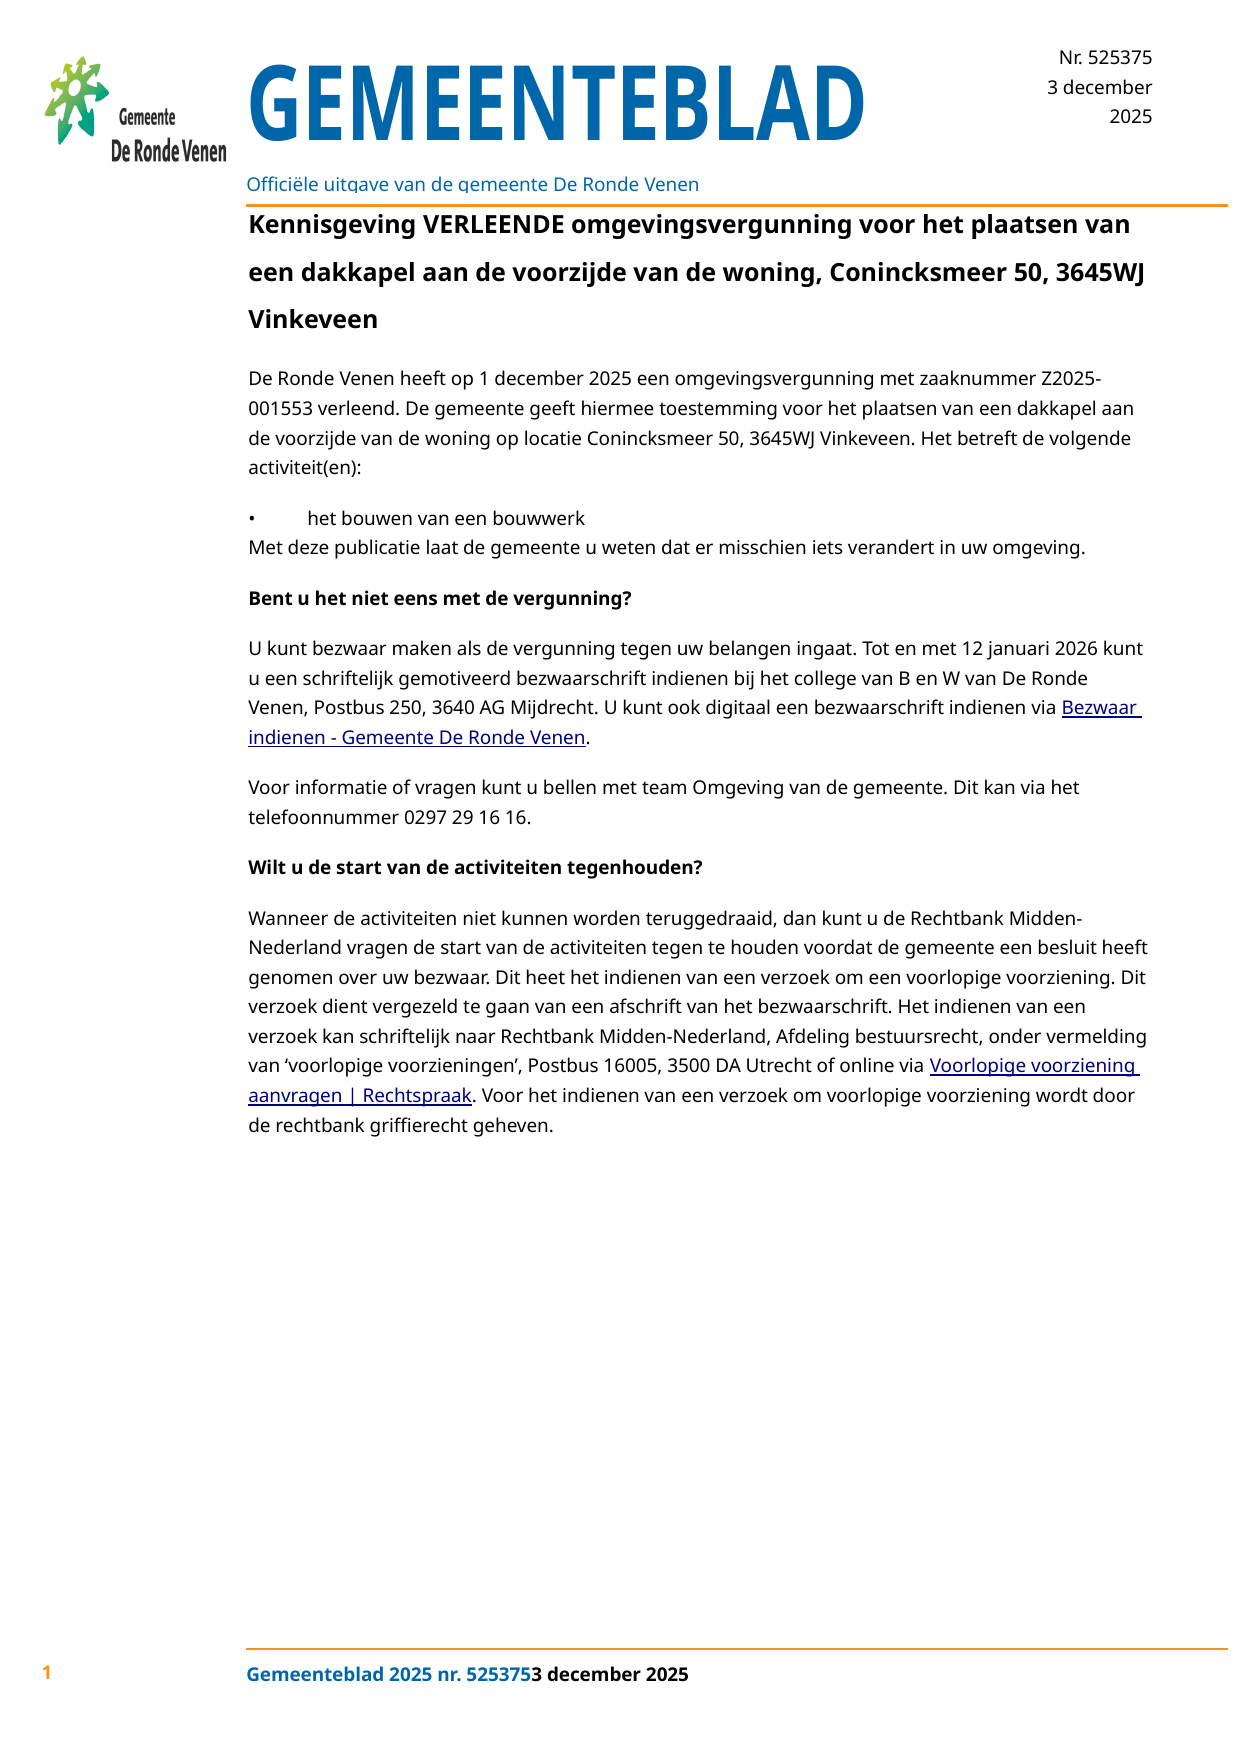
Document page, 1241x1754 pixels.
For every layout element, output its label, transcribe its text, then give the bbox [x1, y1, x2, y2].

text De Ronde Venen heeft op 1 december 2025 een omgevingsvergunning met zaaknummer Z2025-001553 verleend. De gemeente geeft hiermee toestemming voor het plaatsen van een dakkapel aan de voorzijde van de woning op locatie Conincksmeer 50, 3645WJ Vinkeveen. Het betreft de volgende activiteit(en): [248, 366, 1152, 480]
text Wanneer de activiteiten niet kunnen worden teruggedraaid, dan kunt u de Rechtbank Midden-Nederland vragen de start van de activiteiten tegen te houden voordat de gemeente een besluit heeft genomen over uw bezwaar. Dit heet het indienen van een verzoek om een voorlopige voorziening. Dit verzoek dient vergezeld te gaan van een afschrift van het bezwaarschrift. Het indienen van een verzoek kan schriftelijk naar Rechtbank Midden-Nederland, Afdeling bestuursrecht, onder vermelding van ‘voorlopige voorzieningen’, Postbus 16005, 3500 DA Utrecht of online via Voorlopige voorziening aanvragen | Rechtspraak. Voor het indienen van een verzoek om voorlopige voorziening wordt door de rechtbank griffierecht geheven. [248, 905, 1152, 1137]
text Wilt u de start van de activiteiten tegenhouden? [248, 854, 1152, 880]
picture [41, 47, 231, 172]
text Kennisgeving VERLEENDE omgevingsvergunning voor het plaatsen van een dakkapel aan de voorzijde van de woning, Conincksmeer 50, 3645WJ Vinkeveen [248, 207, 1152, 336]
text U kunt bezwaar maken als de vergunning tegen uw belangen ingaat. Tot en met 12 januari 2026 kunt u een schriftelijk gemotiveerd bezwaarschrift indienen bij het college van B en W van De Ronde Venen, Postbus 250, 3640 AG Mijdrecht. U kunt ook digitaal een bezwaarschrift indienen via Bezwaar indienen - Gemeente De Ronde Venen. [248, 635, 1152, 749]
text Bent u het niet eens met de vergunning? [248, 585, 1152, 610]
text Met deze publicatie laat de gemeente u weten dat er misschien iets verandert in uw omgeving. [248, 534, 1152, 560]
list het bouwen van een bouwwerk [248, 505, 1152, 530]
text Voor informatie of vragen kunt u bellen met team Omgeving van de gemeente. Dit kan via het telefoonnummer 0297 29 16 16. [248, 774, 1152, 829]
